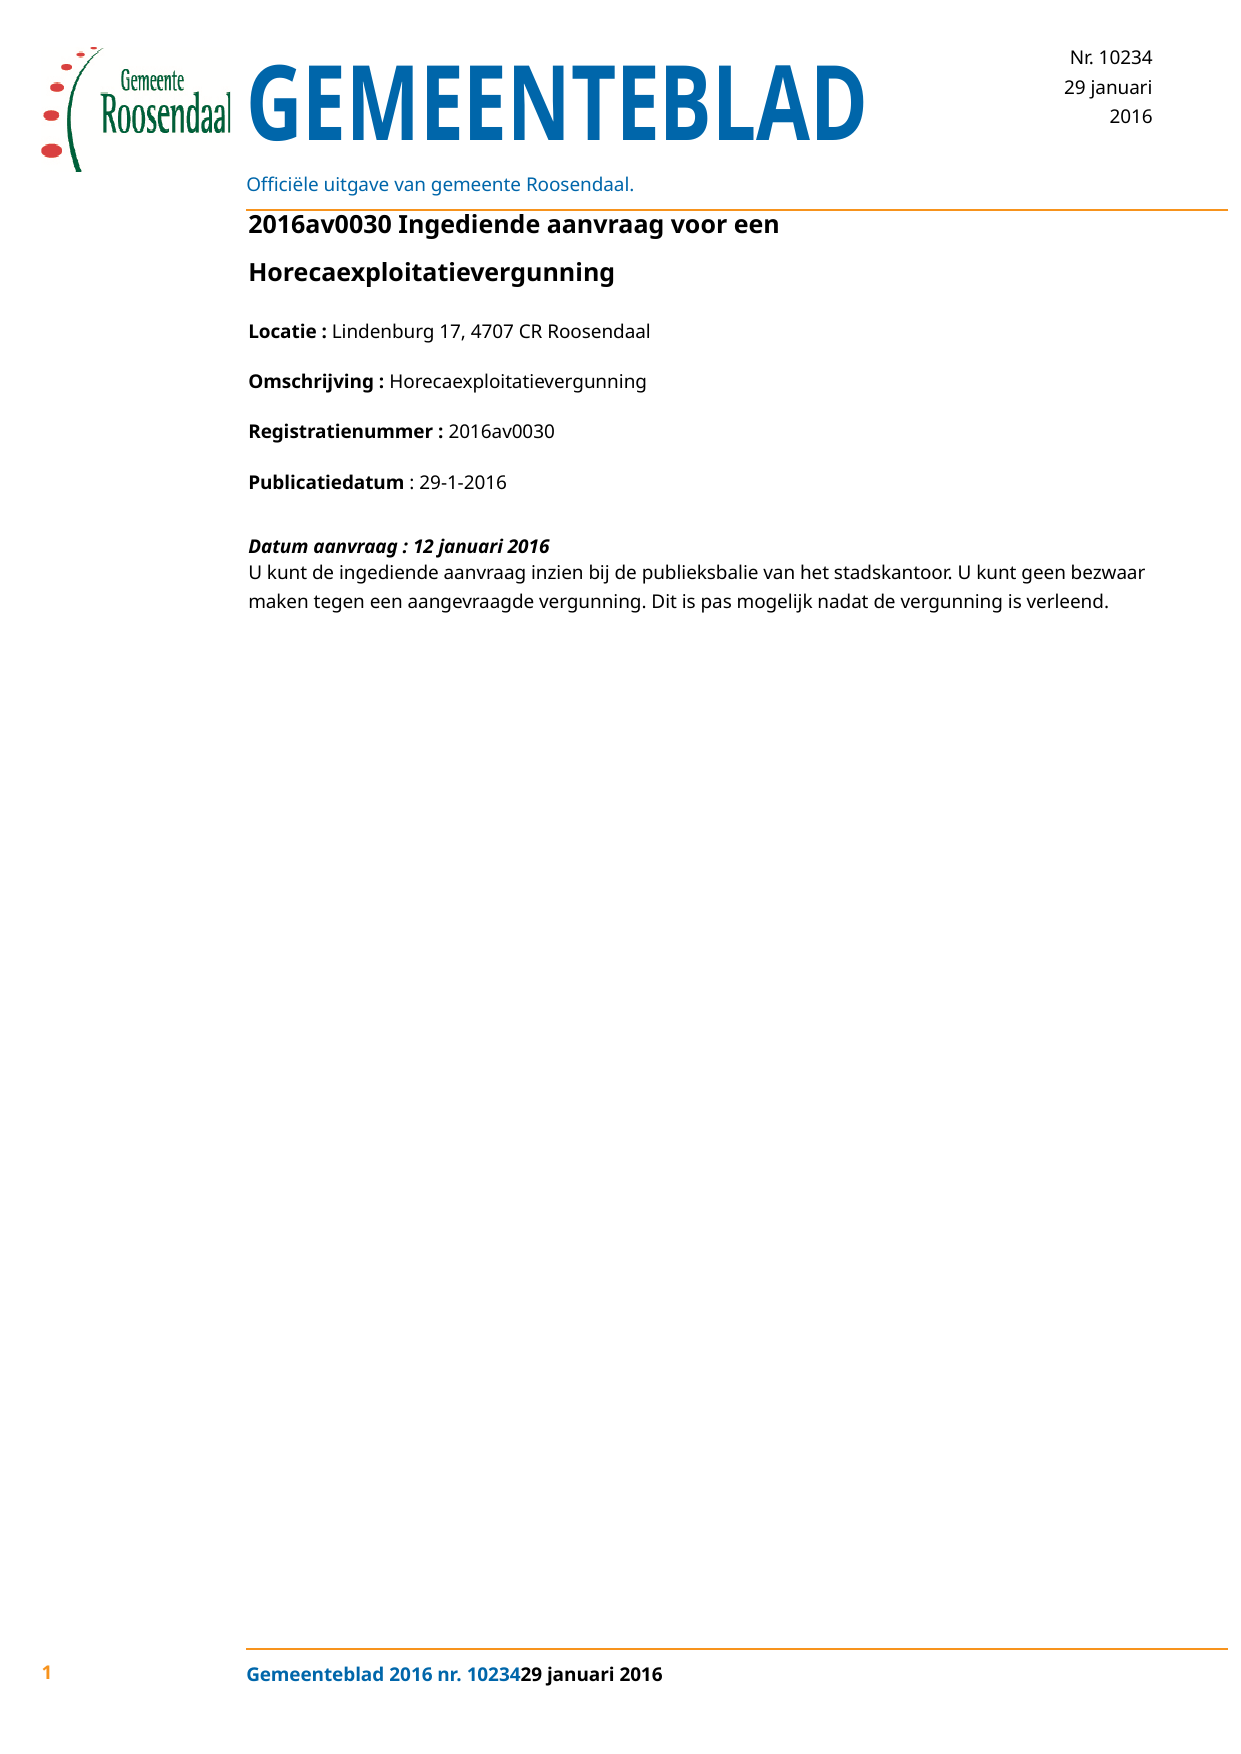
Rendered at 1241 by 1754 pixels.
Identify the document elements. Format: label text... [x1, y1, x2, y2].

picture [41, 47, 231, 172]
text Omschrijving : Horecaexploitatievergunning [248, 368, 1152, 394]
text U kunt de ingediende aanvraag inzien bij de publieksbalie van het stadskantoor. U kunt geen bezwaar maken tegen een aangevraagde vergunning. Dit is pas mogelijk nadat de vergunning is verleend. [248, 559, 1152, 614]
text Publicatiedatum : 29-1-2016 [248, 469, 1152, 495]
text Registratienummer : 2016av0030 [248, 419, 1152, 444]
text 2016av0030 Ingediende aanvraag voor een Horecaexploitatievergunning [248, 211, 1152, 288]
text Datum aanvraag : 12 januari 2016 [248, 533, 1152, 559]
text Locatie : Lindenburg 17, 4707 CR Roosendaal [248, 318, 1152, 344]
